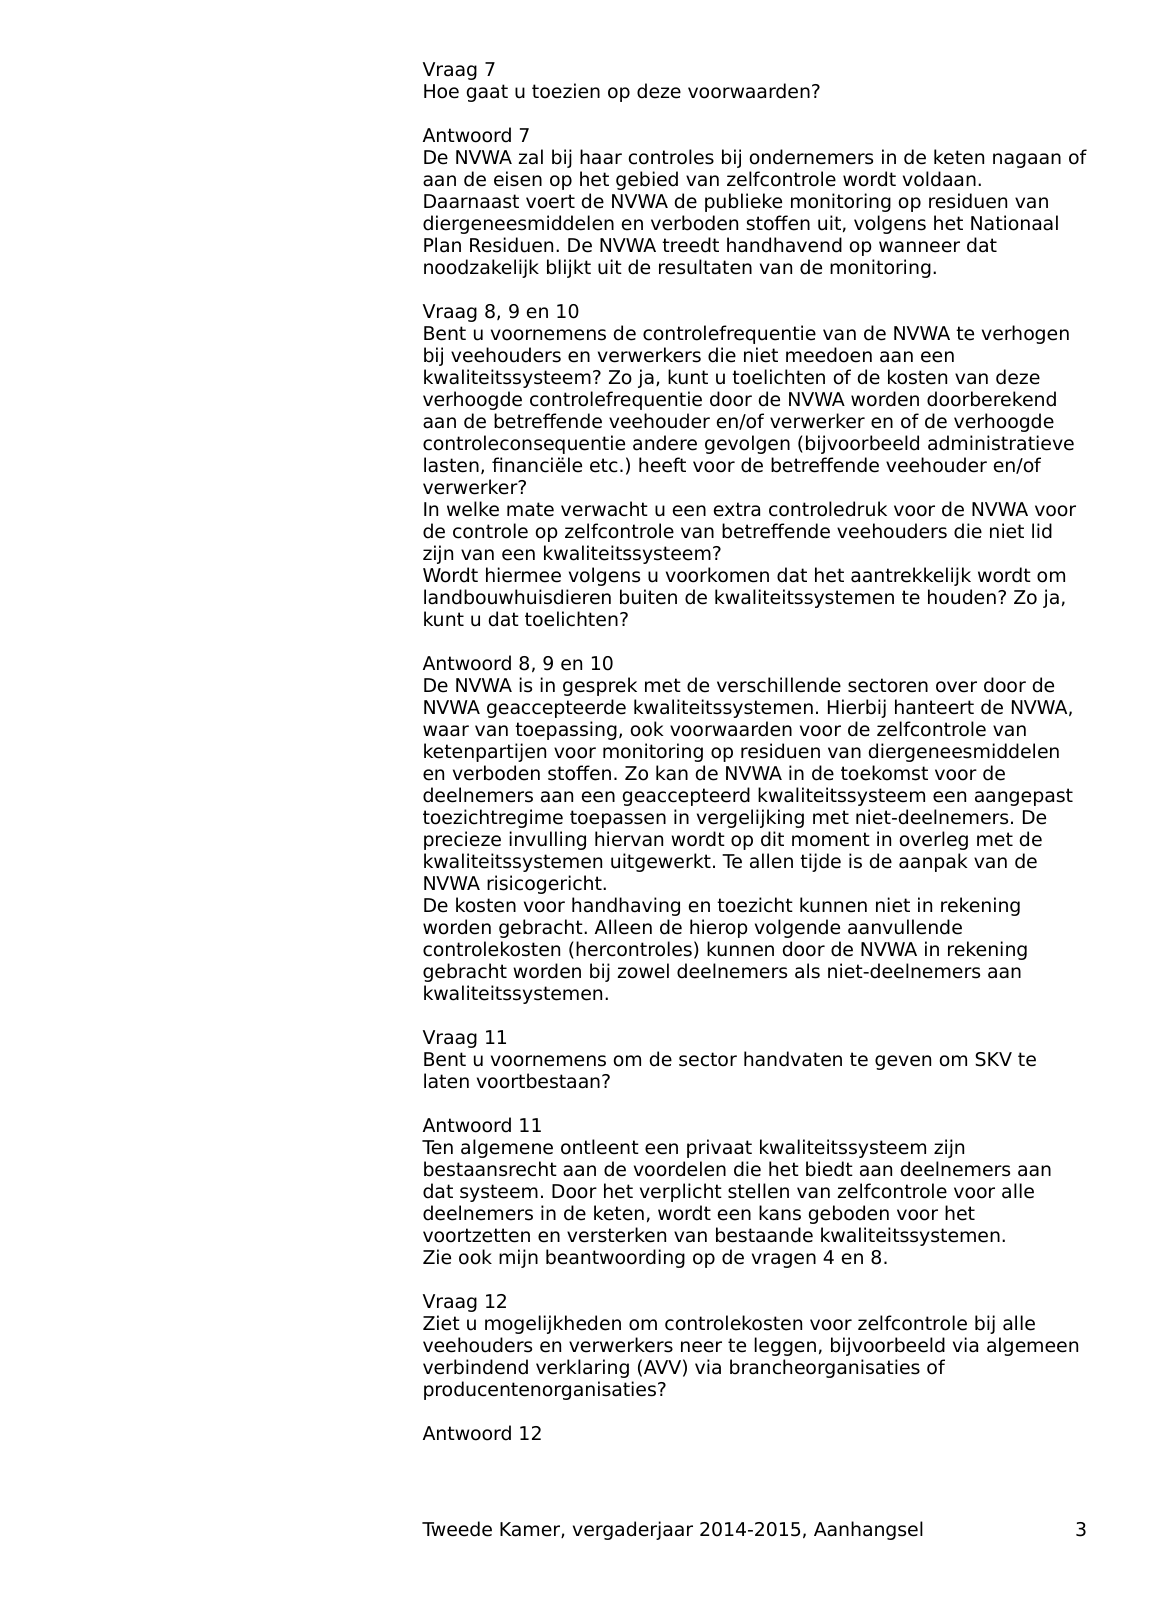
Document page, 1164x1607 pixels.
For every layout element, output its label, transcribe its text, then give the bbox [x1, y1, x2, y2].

text Ten algemene ontleent een privaat kwaliteitssysteem zijn bestaansrecht aan de voordelen die het biedt aan deelnemers aan dat systeem. Door het verplicht stellen van zelfcontrole voor alle deelnemers in de keten, wordt een kans geboden voor het voortzetten en versterken van bestaande kwaliteitssystemen. [422, 1137, 1087, 1247]
text De NVWA is in gesprek met de verschillende sectoren over door de NVWA geaccepteerde kwaliteitssystemen. Hierbij hanteert de NVWA, waar van toepassing, ook voorwaarden voor de zelfcontrole van ketenpartijen voor monitoring op residuen van diergeneesmiddelen en verboden stoffen. Zo kan de NVWA in de toekomst voor de deelnemers aan een geaccepteerd kwaliteitssysteem een aangepast toezichtregime toepassen in vergelijking met niet-deelnemers. De precieze invulling hiervan wordt op dit moment in overleg met de kwaliteitssystemen uitgewerkt. Te allen tijde is de aanpak van de NVWA risicogericht. [422, 675, 1087, 895]
text Bent u voornemens om de sector handvaten te geven om SKV te laten voortbestaan? [422, 1049, 1087, 1093]
text Vraag 11 [422, 1027, 1087, 1049]
text Zie ook mijn beantwoording op de vragen 4 en 8. [422, 1247, 1087, 1269]
text Bent u voornemens de controlefrequentie van de NVWA te verhogen bij veehouders en verwerkers die niet meedoen aan een kwaliteitssysteem? Zo ja, kunt u toelichten of de kosten van deze verhoogde controlefrequentie door de NVWA worden doorberekend aan de betreffende veehouder en/of verwerker en of de verhoogde controleconsequentie andere gevolgen (bijvoorbeeld administratieve lasten, financiële etc.) heeft voor de betreffende veehouder en/of verwerker? [422, 323, 1087, 499]
text De kosten voor handhaving en toezicht kunnen niet in rekening worden gebracht. Alleen de hierop volgende aanvullende controlekosten (hercontroles) kunnen door de NVWA in rekening gebracht worden bij zowel deelnemers als niet-deelnemers aan kwaliteitssystemen. [422, 895, 1087, 1005]
text In welke mate verwacht u een extra controledruk voor de NVWA voor de controle op zelfcontrole van betreffende veehouders die niet lid zijn van een kwaliteitssysteem? [422, 499, 1087, 565]
text Vraag 12 [422, 1291, 1087, 1313]
text Antwoord 12 [422, 1423, 1087, 1445]
text Antwoord 7 [422, 125, 1087, 147]
text Antwoord 8, 9 en 10 [422, 653, 1087, 675]
text Vraag 7 [422, 59, 1087, 81]
text De NVWA zal bij haar controles bij ondernemers in de keten nagaan of aan de eisen op het gebied van zelfcontrole wordt voldaan. [422, 147, 1087, 191]
text Daarnaast voert de NVWA de publieke monitoring op residuen van diergeneesmiddelen en verboden stoffen uit, volgens het Nationaal Plan Residuen. De NVWA treedt handhavend op wanneer dat noodzakelijk blijkt uit de resultaten van de monitoring. [422, 191, 1087, 279]
text Ziet u mogelijkheden om controlekosten voor zelfcontrole bij alle veehouders en verwerkers neer te leggen, bijvoorbeeld via algemeen verbindend verklaring (AVV) via brancheorganisaties of producentenorganisaties? [422, 1313, 1087, 1401]
text Vraag 8, 9 en 10 [422, 301, 1087, 323]
text Hoe gaat u toezien op deze voorwaarden? [422, 81, 1087, 103]
text Antwoord 11 [422, 1115, 1087, 1137]
text Wordt hiermee volgens u voorkomen dat het aantrekkelijk wordt om landbouwhuisdieren buiten de kwaliteitssystemen te houden? Zo ja, kunt u dat toelichten? [422, 565, 1087, 631]
